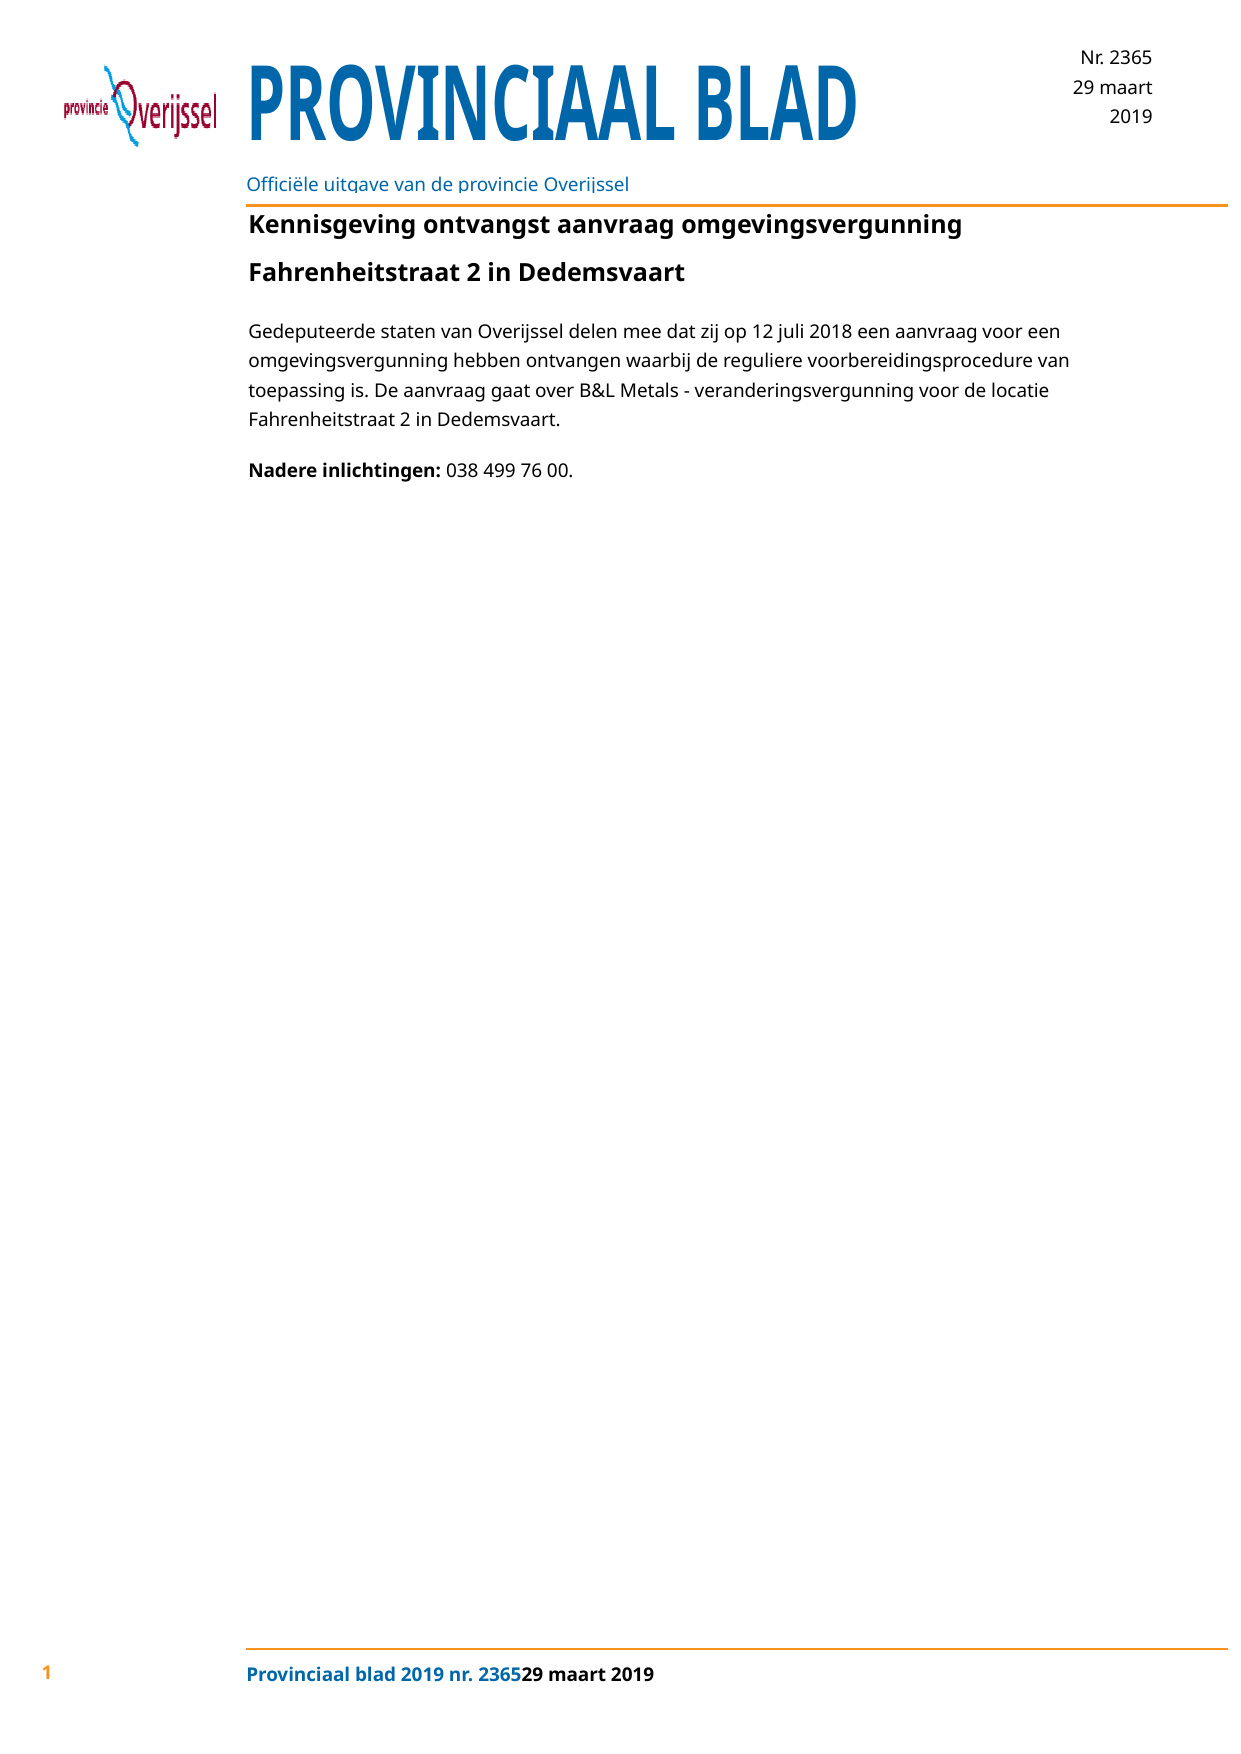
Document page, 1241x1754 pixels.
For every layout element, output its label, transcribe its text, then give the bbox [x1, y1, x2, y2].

picture [41, 47, 231, 172]
text Gedeputeerde staten van Overijssel delen mee dat zij op 12 juli 2018 een aanvraag voor een omgevingsvergunning hebben ontvangen waarbij de reguliere voorbereidingsprocedure van toepassing is. De aanvraag gaat over B&L Metals - veranderingsvergunning voor de locatie Fahrenheitstraat 2 in Dedemsvaart. [248, 318, 1152, 432]
text Kennisgeving ontvangst aanvraag omgevingsvergunning Fahrenheitstraat 2 in Dedemsvaart [248, 207, 1152, 288]
text Nadere inlichtingen: 038 499 76 00. [248, 457, 1152, 483]
